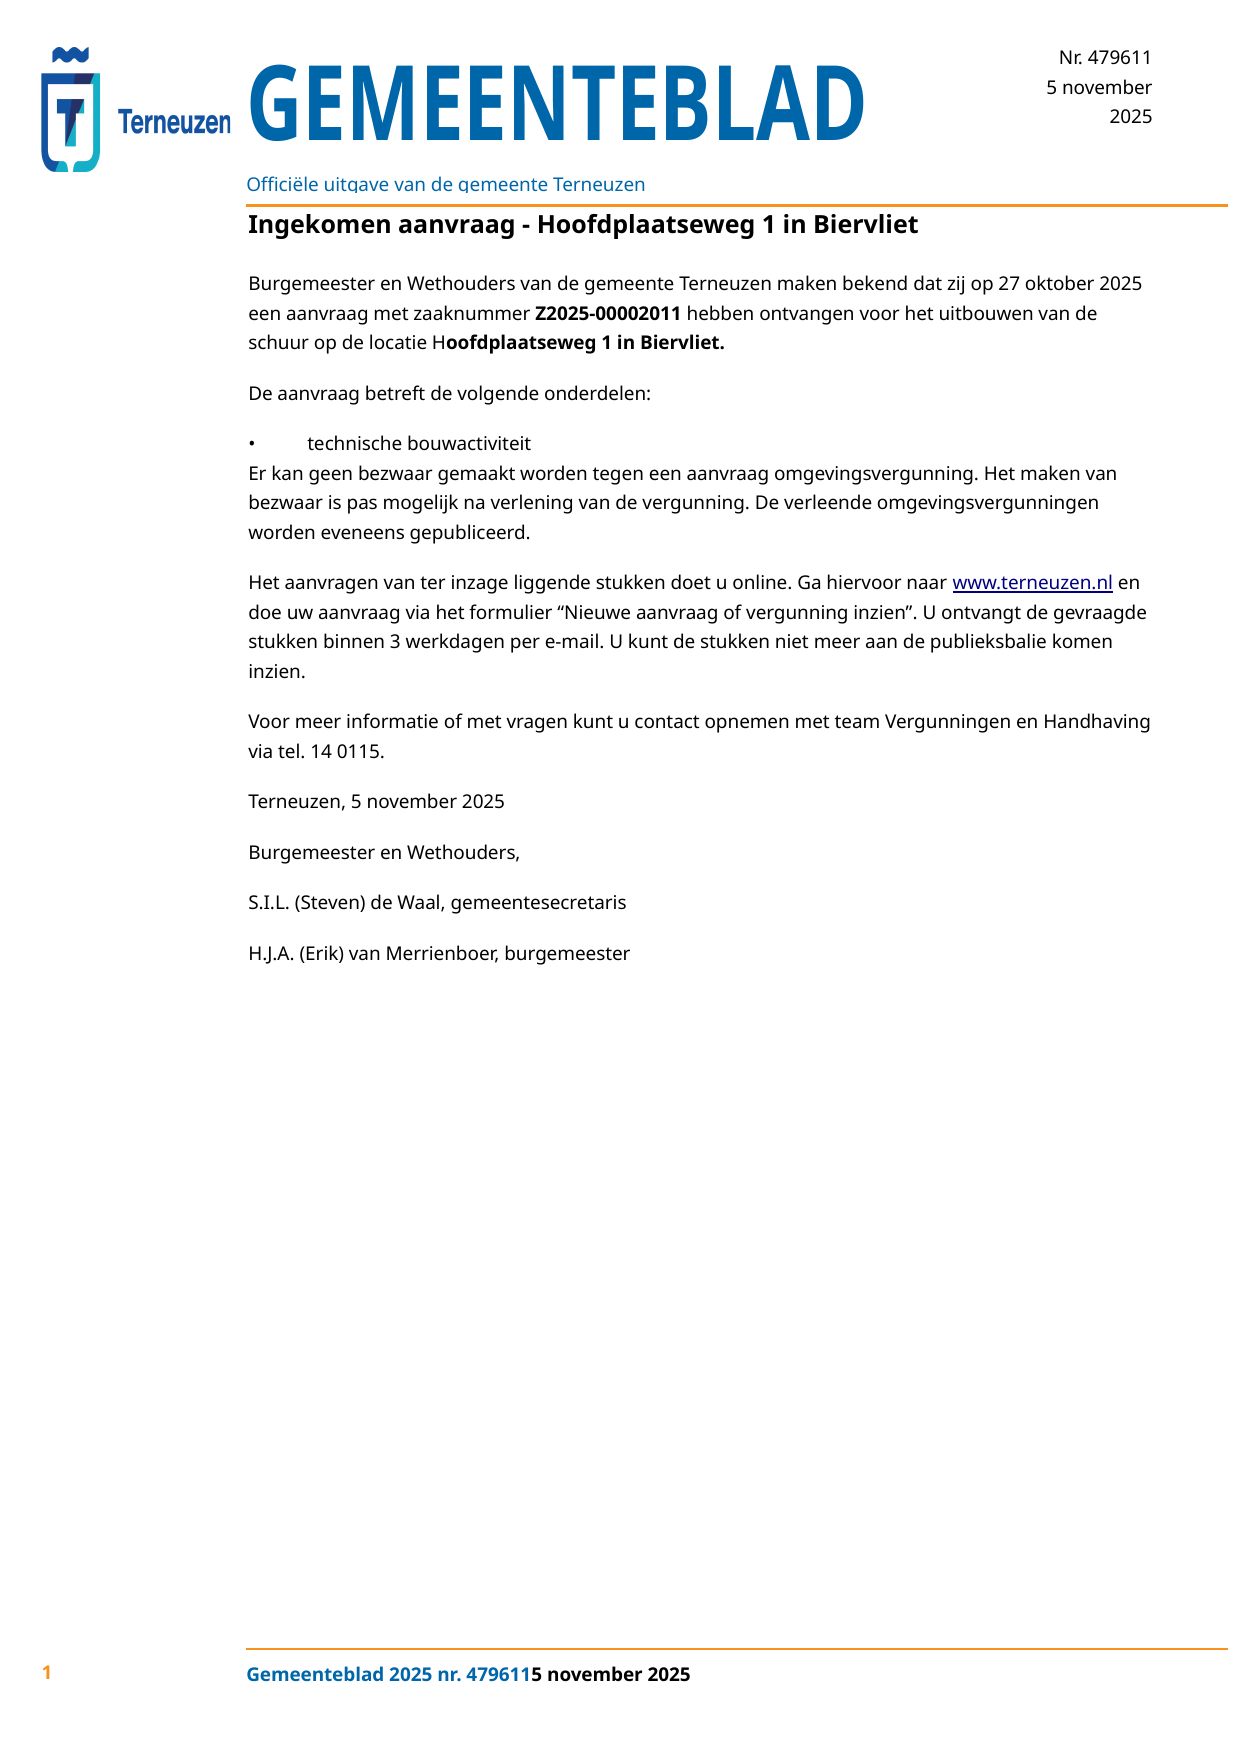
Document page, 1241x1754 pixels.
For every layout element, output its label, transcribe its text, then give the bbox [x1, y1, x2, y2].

text Burgemeester en Wethouders, [248, 839, 1152, 865]
picture [41, 47, 231, 172]
text Terneuzen, 5 november 2025 [248, 789, 1152, 814]
list technische bouwactiviteit [248, 430, 1152, 456]
text Burgemeester en Wethouders van de gemeente Terneuzen maken bekend dat zij op 27 oktober 2025 een aanvraag met zaaknummer Z2025-00002011 hebben ontvangen voor het uitbouwen van de schuur op de locatie Hoofdplaatseweg 1 in Biervliet. [248, 270, 1152, 355]
text Ingekomen aanvraag - Hoofdplaatseweg 1 in Biervliet [248, 207, 1152, 241]
text H.J.A. (Erik) van Merrienboer, burgemeester [248, 940, 1152, 966]
text Voor meer informatie of met vragen kunt u contact opnemen met team Vergunningen en Handhaving via tel. 14 0115. [248, 709, 1152, 764]
text De aanvraag betreft de volgende onderdelen: [248, 380, 1152, 406]
text S.I.L. (Steven) de Waal, gemeentesecretaris [248, 889, 1152, 915]
text Het aanvragen van ter inzage liggende stukken doet u online. Ga hiervoor naar www.terneuzen.nl en doe uw aanvraag via het formulier “Nieuwe aanvraag of vergunning inzien”. U ontvangt de gevraagde stukken binnen 3 werkdagen per e-mail. U kunt de stukken niet meer aan de publieksbalie komen inzien. [248, 569, 1152, 684]
text Er kan geen bezwaar gemaakt worden tegen een aanvraag omgevingsvergunning. Het maken van bezwaar is pas mogelijk na verlening van de vergunning. De verleende omgevingsvergunningen worden eveneens gepubliceerd. [248, 460, 1152, 545]
